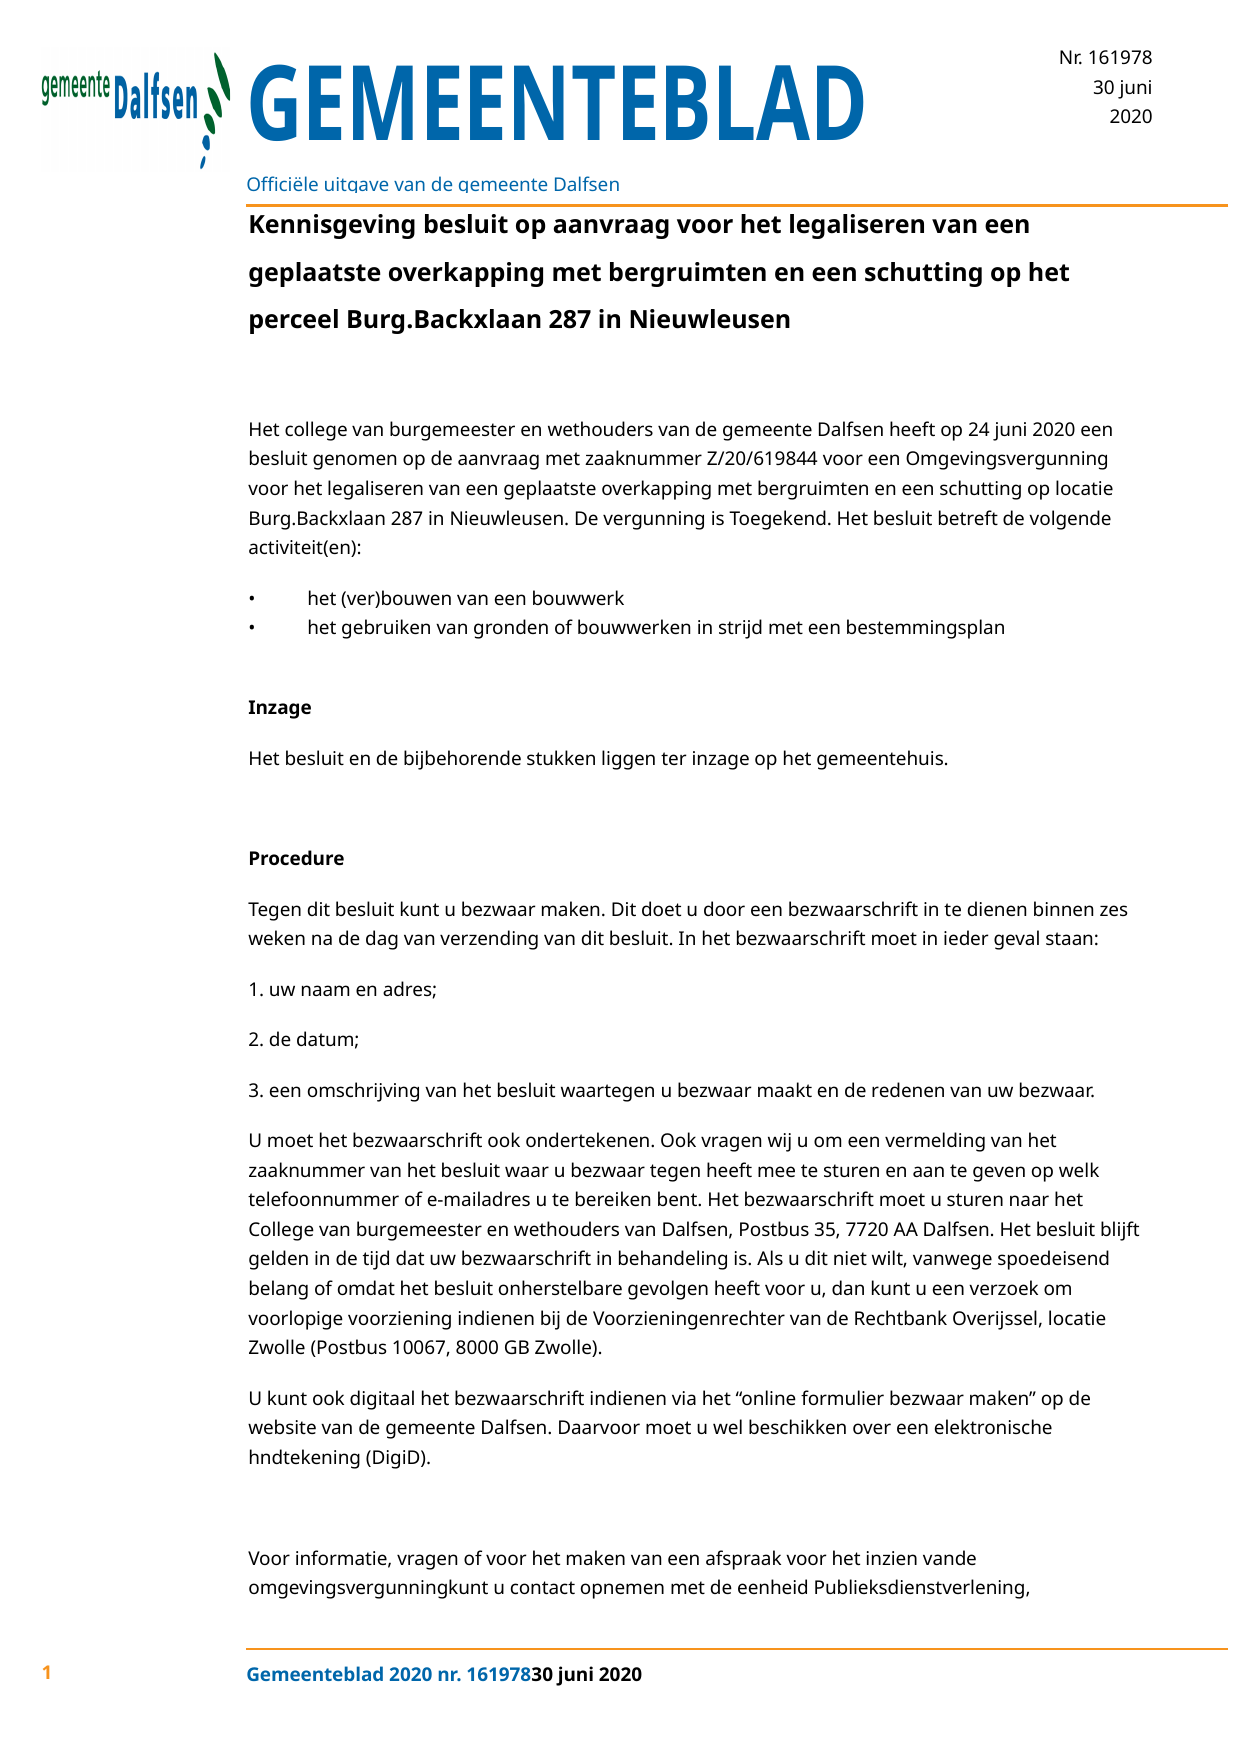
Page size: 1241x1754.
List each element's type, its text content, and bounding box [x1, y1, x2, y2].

picture [41, 47, 231, 172]
text 1. uw naam en adres; [248, 976, 1152, 1002]
text U kunt ook digitaal het bezwaarschrift indienen via het “online formulier bezwaar maken” op de website van de gemeente Dalfsen. Daarvoor moet u wel beschikken over een elektronische hndtekening (DigiD). [248, 1385, 1152, 1469]
text Procedure [248, 846, 1152, 871]
text Voor informatie, vragen of voor het maken van een afspraak voor het inzien vande omgevingsvergunningkunt u contact opnemen met de eenheid Publieksdienstverlening, [248, 1545, 1152, 1600]
text U moet het bezwaarschrift ook ondertekenen. Ook vragen wij u om een vermelding van het zaaknummer van het besluit waar u bezwaar tegen heeft mee te sturen en aan te geven op welk telefoonnummer of e-mailadres u te bereiken bent. Het bezwaarschrift moet u sturen naar het College van burgemeester en wethouders van Dalfsen, Postbus 35, 7720 AA Dalfsen. Het besluit blijft gelden in de tijd dat uw bezwaarschrift in behandeling is. Als u dit niet wilt, vanwege spoedeisend belang of omdat het besluit onherstelbare gevolgen heeft voor u, dan kunt u een verzoek om voorlopige voorziening indienen bij de Voorzieningenrechter van de Rechtbank Overijssel, locatie Zwolle (Postbus 10067, 8000 GB Zwolle). [248, 1127, 1152, 1360]
text 3. een omschrijving van het besluit waartegen u bezwaar maakt en de redenen van uw bezwaar. [248, 1077, 1152, 1102]
text Inzage [248, 694, 1152, 720]
text 2. de datum; [248, 1026, 1152, 1052]
text Het besluit en de bijbehorende stukken liggen ter inzage op het gemeentehuis. [248, 745, 1152, 770]
text Tegen dit besluit kunt u bezwaar maken. Dit doet u door een bezwaarschrift in te dienen binnen zes weken na de dag van verzending van dit besluit. In het bezwaarschrift moet in ieder geval staan: [248, 896, 1152, 951]
list het gebruiken van gronden of bouwwerken in strijd met een bestemmingsplan [248, 614, 1152, 640]
text Kennisgeving besluit op aanvraag voor het legaliseren van een geplaatste overkapping met bergruimten en een schutting op het perceel Burg.Backxlaan 287 in Nieuwleusen [248, 207, 1152, 336]
text Het college van burgemeester en wethouders van de gemeente Dalfsen heeft op 24 juni 2020 een besluit genomen op de aanvraag met zaaknummer Z/20/619844 voor een Omgevingsvergunning voor het legaliseren van een geplaatste overkapping met bergruimten en een schutting op locatie Burg.Backxlaan 287 in Nieuwleusen. De vergunning is Toegekend. Het besluit betreft de volgende activiteit(en): [248, 416, 1152, 560]
list het (ver)bouwen van een bouwwerk [248, 585, 1152, 610]
